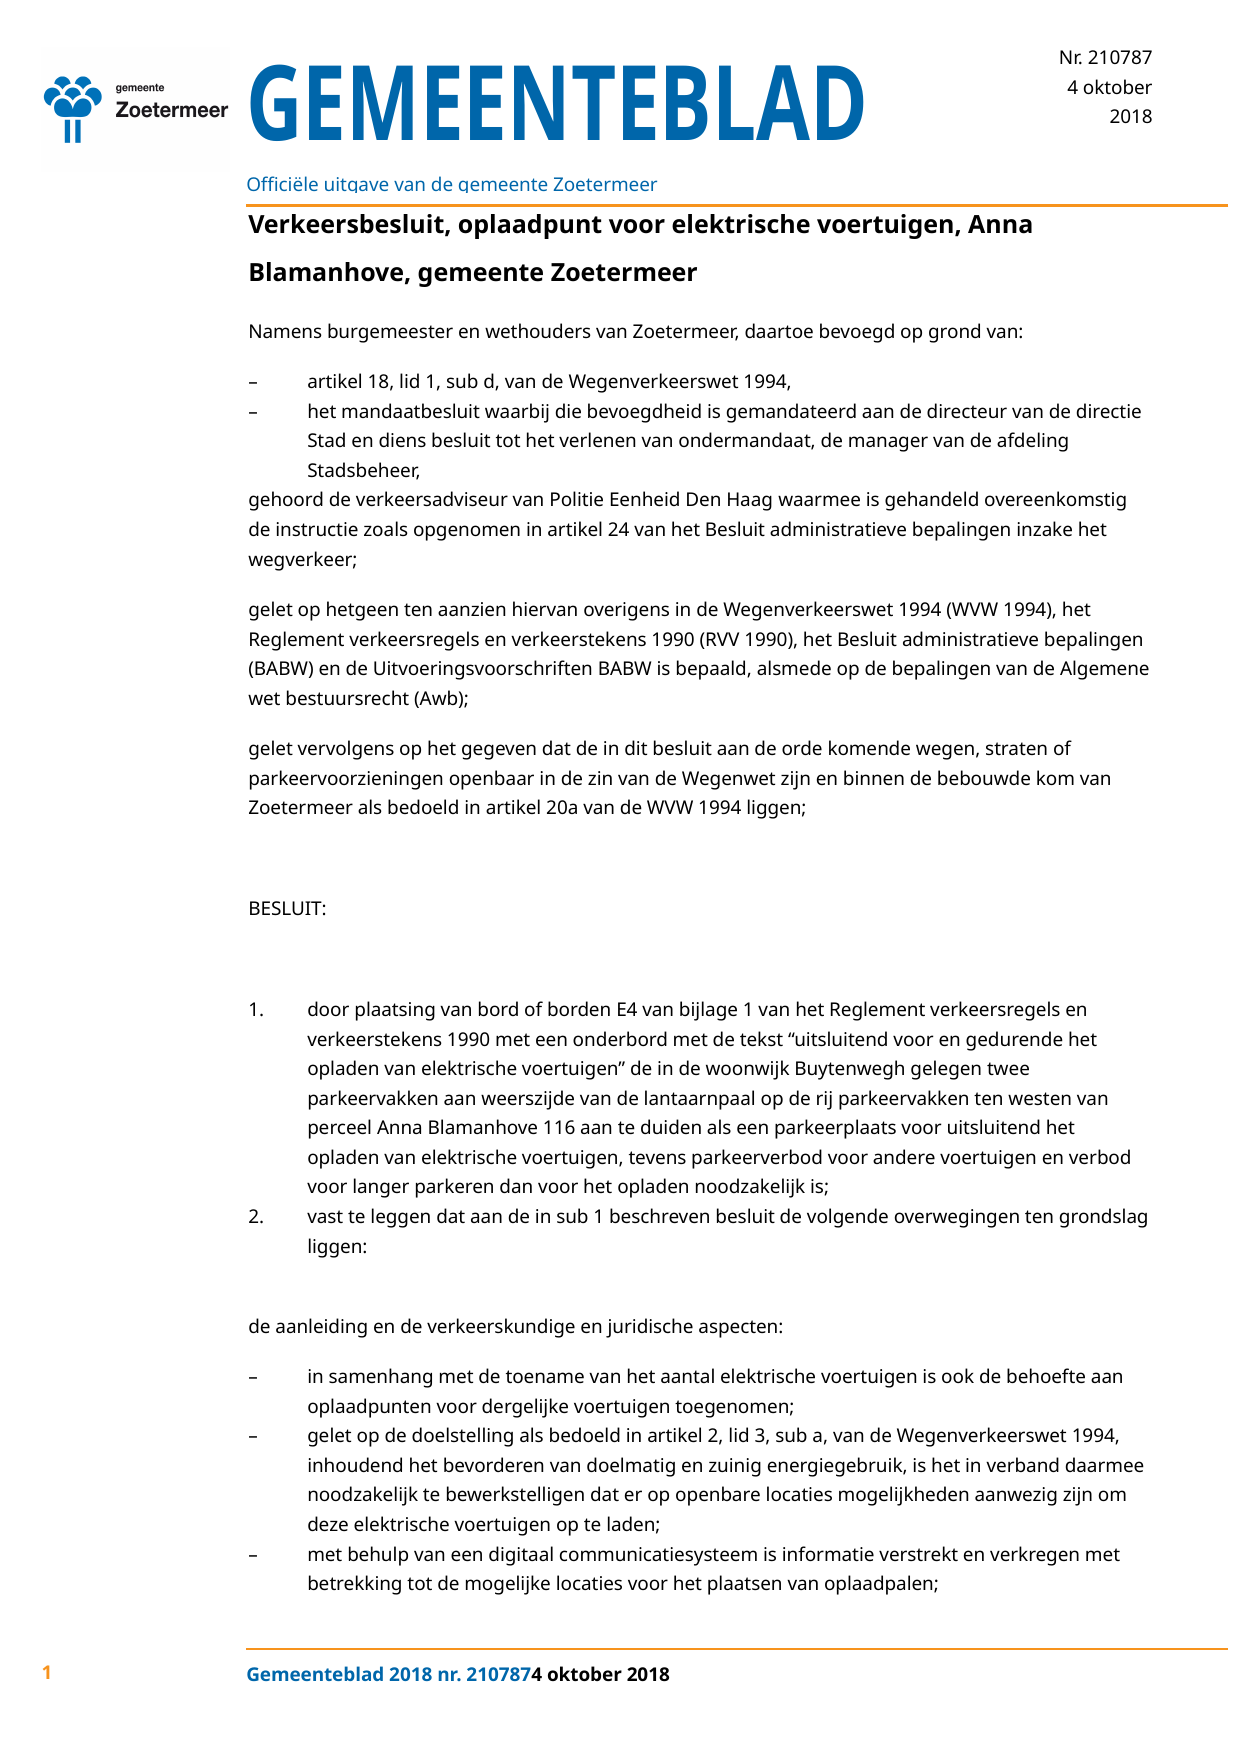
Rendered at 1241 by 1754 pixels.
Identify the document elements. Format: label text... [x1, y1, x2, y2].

list met behulp van een digitaal communicatiesysteem is informatie verstrekt en verkregen met betrekking tot de mogelijke locaties voor het plaatsen van oplaadpalen; [248, 1541, 1152, 1596]
list in samenhang met de toename van het aantal elektrische voertuigen is ook de behoefte aan oplaadpunten voor dergelijke voertuigen toegenomen; [248, 1363, 1152, 1419]
text de aanleiding en de verkeerskundige en juridische aspecten: [248, 1313, 1152, 1339]
list door plaatsing van bord of borden E4 van bijlage 1 van het Reglement verkeersregels en verkeerstekens 1990 met een onderbord met de tekst “uitsluitend voor en gedurende het opladen van elektrische voertuigen” de in de woonwijk Buytenwegh gelegen twee parkeervakken aan weerszijde van de lantaarnpaal op de rij parkeervakken ten westen van perceel Anna Blamanhove 116 aan te duiden als een parkeerplaats voor uitsluitend het opladen van elektrische voertuigen, tevens parkeerverbod voor andere voertuigen en verbod voor langer parkeren dan voor het opladen noodzakelijk is; [248, 996, 1152, 1199]
text BESLUIT: [248, 895, 1152, 921]
text gelet vervolgens op het gegeven dat de in dit besluit aan de orde komende wegen, straten of parkeervoorzieningen openbaar in de zin van de Wegenwet zijn en binnen de bebouwde kom van Zoetermeer als bedoeld in artikel 20a van de WVW 1994 liggen; [248, 735, 1152, 820]
text gehoord de verkeersadviseur van Politie Eenheid Den Haag waarmee is gehandeld overeenkomstig de instructie zoals opgenomen in artikel 24 van het Besluit administratieve bepalingen inzake het wegverkeer; [248, 487, 1152, 572]
list vast te leggen dat aan de in sub 1 beschreven besluit de volgende overwegingen ten grondslag liggen: [248, 1203, 1152, 1259]
list het mandaatbesluit waarbij die bevoegdheid is gemandateerd aan de directeur van de directie Stad en diens besluit tot het verlenen van ondermandaat, de manager van de afdeling Stadsbeheer, [248, 398, 1152, 483]
picture [41, 47, 231, 172]
list gelet op de doelstelling als bedoeld in artikel 2, lid 3, sub a, van de Wegenverkeerswet 1994, inhoudend het bevorderen van doelmatig en zuinig energiegebruik, is het in verband daarmee noodzakelijk te bewerkstelligen dat er op openbare locaties mogelijkheden aanwezig zijn om deze elektrische voertuigen op te laden; [248, 1422, 1152, 1537]
text gelet op hetgeen ten aanzien hiervan overigens in de Wegenverkeerswet 1994 (WVW 1994), het Reglement verkeersregels en verkeerstekens 1990 (RVV 1990), het Besluit administratieve bepalingen (BABW) en de Uitvoeringsvoorschriften BABW is bepaald, alsmede op de bepalingen van de Algemene wet bestuursrecht (Awb); [248, 596, 1152, 711]
text Verkeersbesluit, oplaadpunt voor elektrische voertuigen, Anna Blamanhove, gemeente Zoetermeer [248, 207, 1152, 288]
text Namens burgemeester en wethouders van Zoetermeer, daartoe bevoegd op grond van: [248, 318, 1152, 344]
list artikel 18, lid 1, sub d, van de Wegenverkeerswet 1994, [248, 368, 1152, 394]
